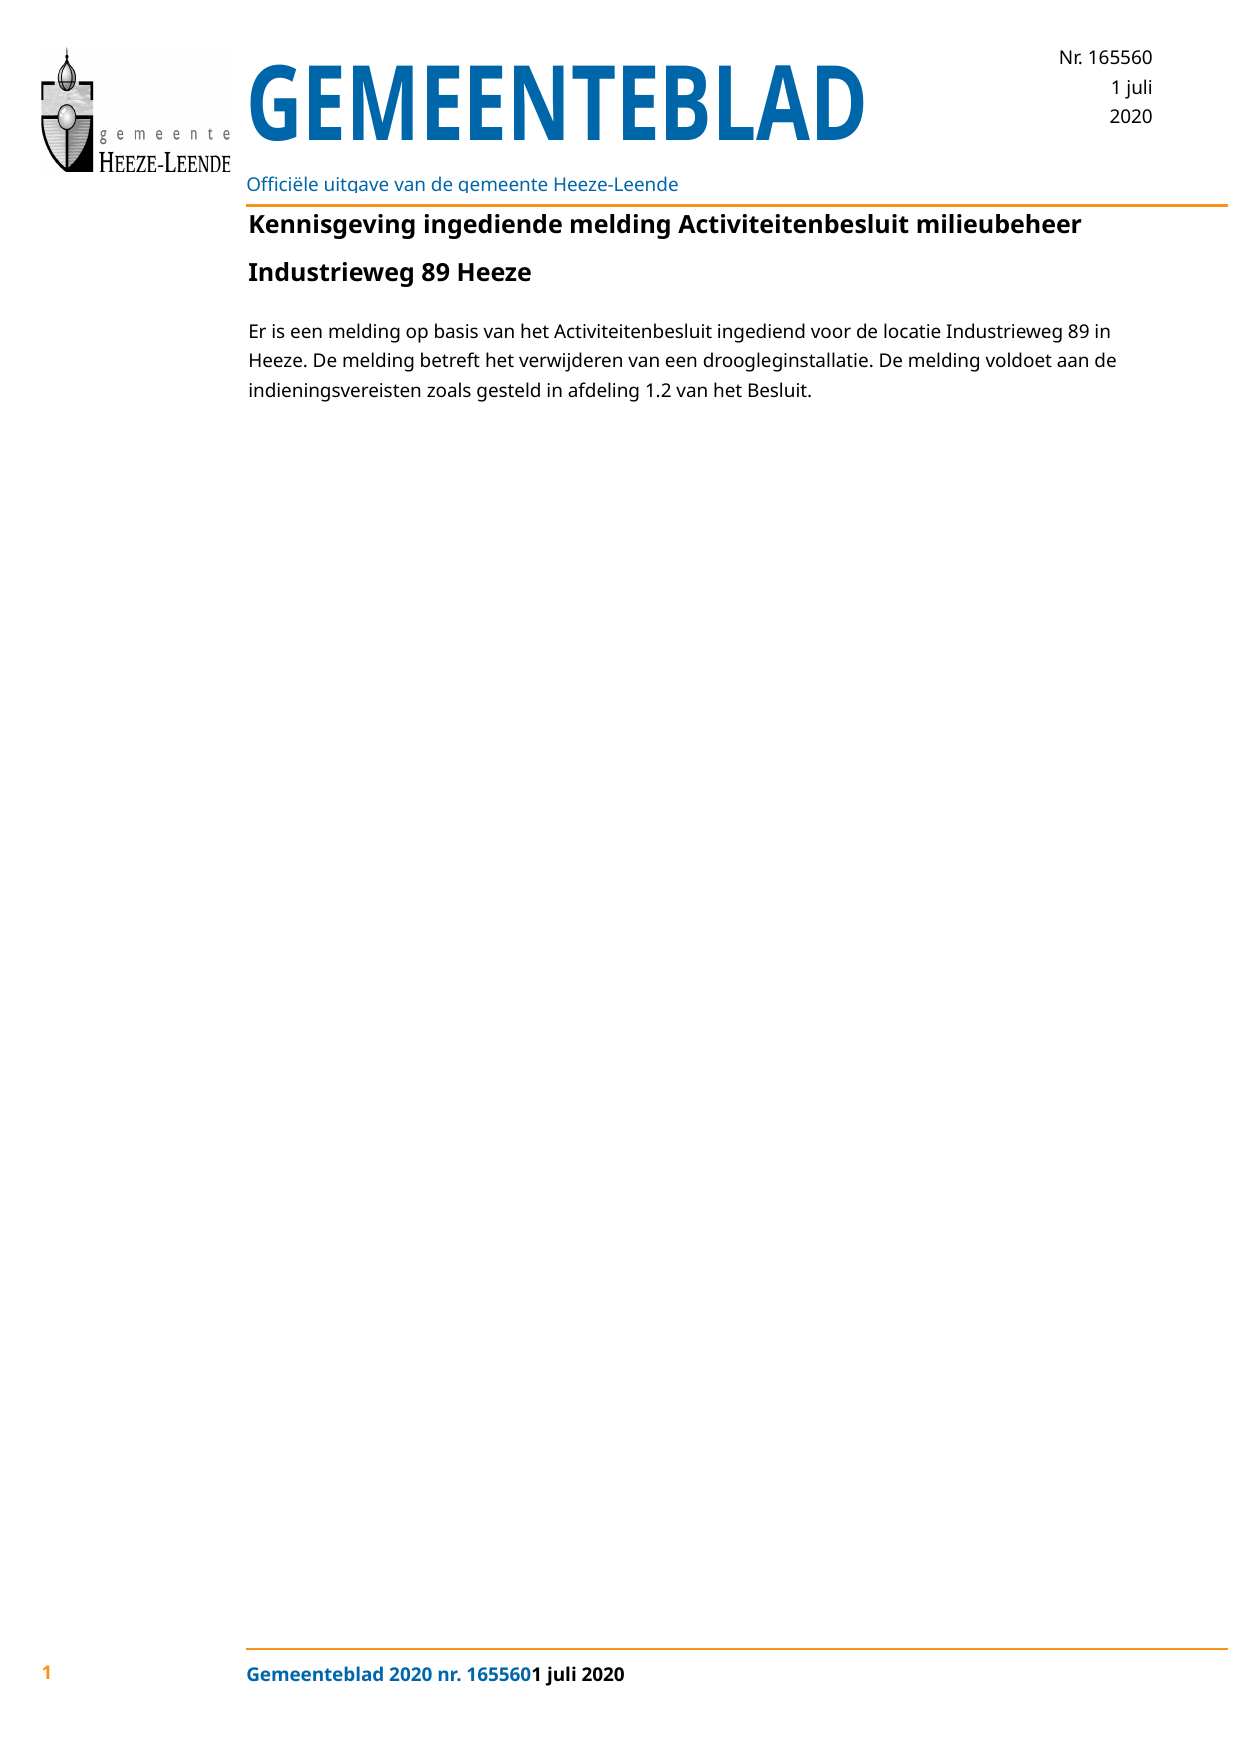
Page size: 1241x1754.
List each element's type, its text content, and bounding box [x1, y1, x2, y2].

text Er is een melding op basis van het Activiteitenbesluit ingediend voor de locatie Industrieweg 89 in Heeze. De melding betreft het verwijderen van een droogleginstallatie. De melding voldoet aan de indieningsvereisten zoals gesteld in afdeling 1.2 van het Besluit. [248, 318, 1152, 403]
picture [41, 47, 231, 172]
text Kennisgeving ingediende melding Activiteitenbesluit milieubeheer Industrieweg 89 Heeze [248, 207, 1152, 288]
